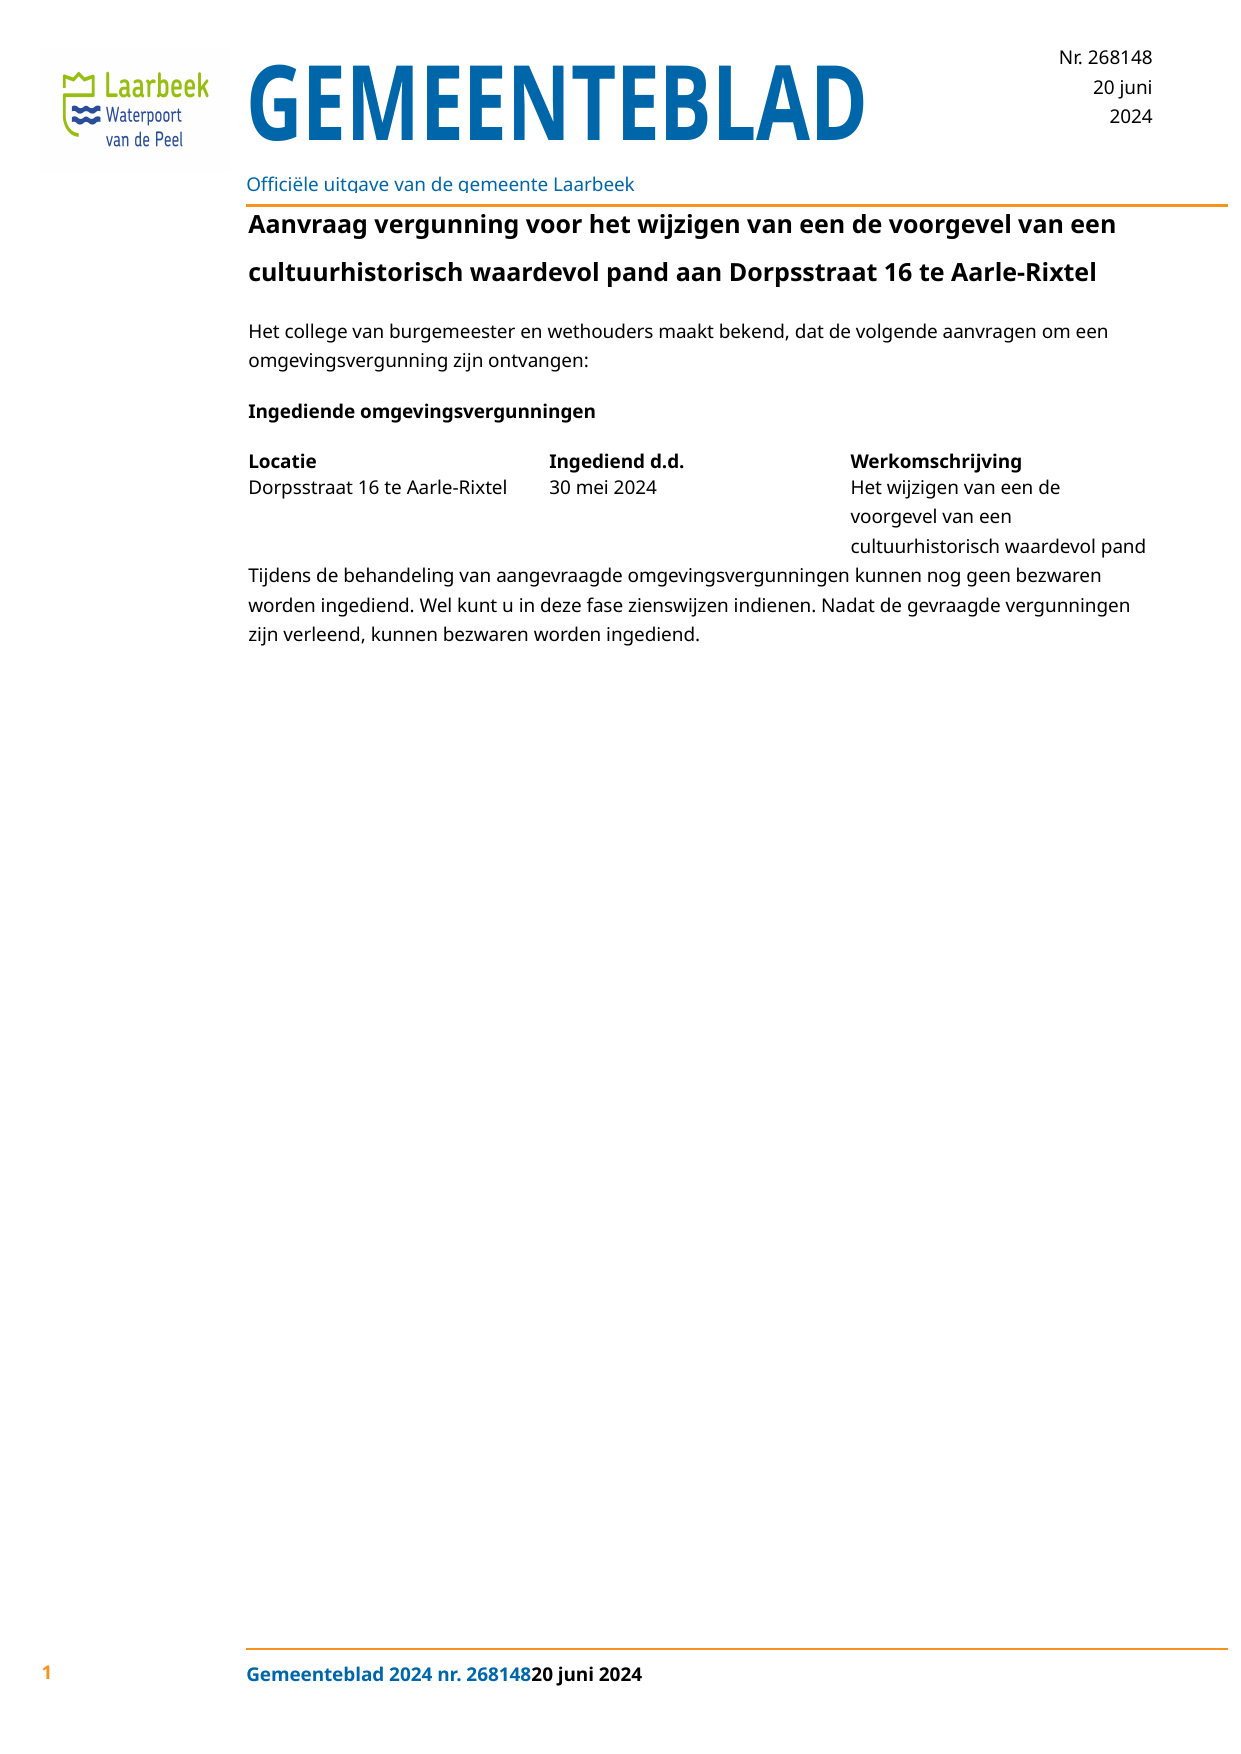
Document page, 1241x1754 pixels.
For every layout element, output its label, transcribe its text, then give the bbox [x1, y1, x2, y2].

text Ingediende omgevingsvergunningen [248, 398, 1152, 424]
table_header Ingediend d.d. [549, 449, 850, 474]
table_cell Het wijzigen van een de voorgevel van een cultuurhistorisch waardevol pand [850, 474, 1152, 559]
table_cell 30 mei 2024 [549, 474, 850, 559]
text Tijdens de behandeling van aangevraagde omgevingsvergunningen kunnen nog geen bezwaren worden ingediend. Wel kunt u in deze fase zienswijzen indienen. Nadat de gevraagde vergunningen zijn verleend, kunnen bezwaren worden ingediend. [248, 562, 1152, 647]
table_cell Dorpsstraat 16 te Aarle-Rixtel [248, 474, 549, 559]
text Het college van burgemeester en wethouders maakt bekend, dat de volgende aanvragen om een omgevingsvergunning zijn ontvangen: [248, 318, 1152, 373]
text Aanvraag vergunning voor het wijzigen van een de voorgevel van een cultuurhistorisch waardevol pand aan Dorpsstraat 16 te Aarle-Rixtel [248, 207, 1152, 288]
table_header Locatie [248, 449, 549, 474]
table_header Werkomschrijving [850, 449, 1152, 474]
picture [41, 47, 231, 172]
